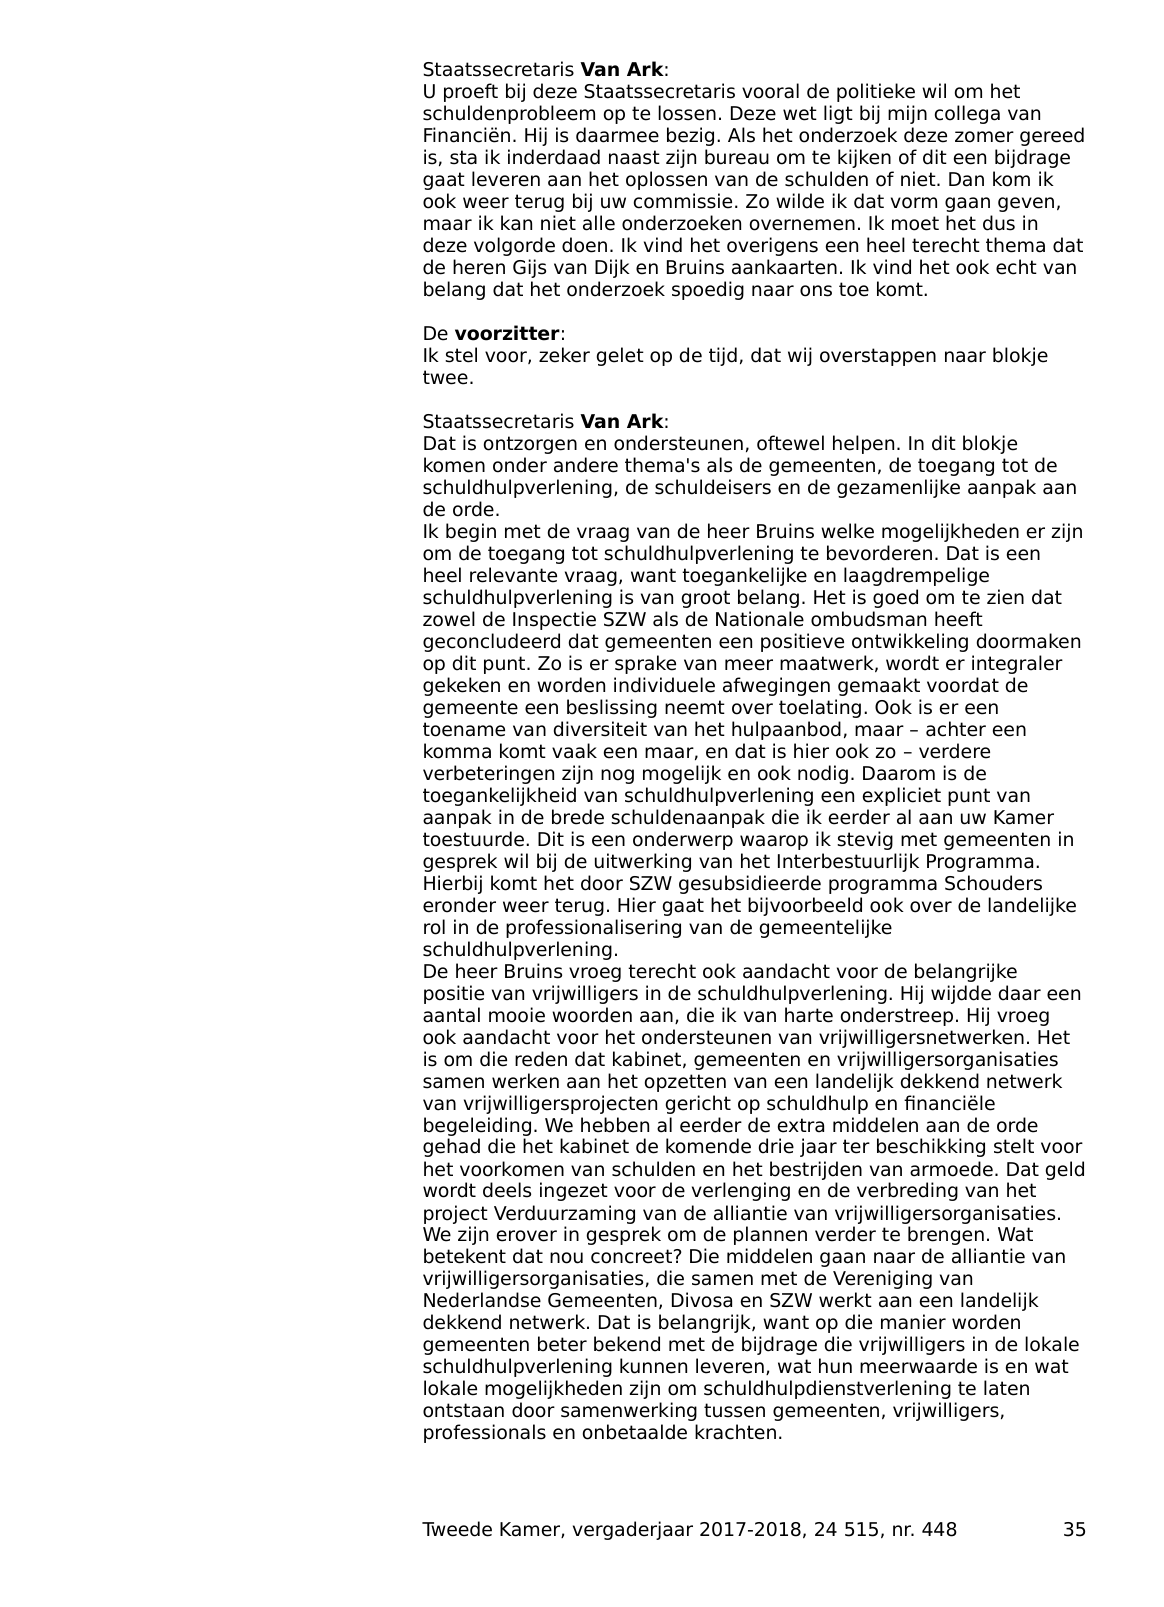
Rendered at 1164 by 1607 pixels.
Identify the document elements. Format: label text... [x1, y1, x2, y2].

text Staatssecretaris Van Ark: [422, 59, 1087, 81]
text Staatssecretaris Van Ark: [422, 411, 1087, 433]
text Ik begin met de vraag van de heer Bruins welke mogelijkheden er zijn om de toegang tot schuldhulpverlening te bevorderen. Dat is een heel relevante vraag, want toegankelijke en laagdrempelige schuldhulpverlening is van groot belang. Het is goed om te zien dat zowel de Inspectie SZW als de Nationale ombudsman heeft geconcludeerd dat gemeenten een positieve ontwikkeling doormaken op dit punt. Zo is er sprake van meer maatwerk, wordt er integraler gekeken en worden individuele afwegingen gemaakt voordat de gemeente een beslissing neemt over toelating. Ook is er een toename van diversiteit van het hulpaanbod, maar – achter een komma komt vaak een maar, en dat is hier ook zo – verdere verbeteringen zijn nog mogelijk en ook nodig. Daarom is de toegankelijkheid van schuldhulpverlening een expliciet punt van aanpak in de brede schuldenaanpak die ik eerder al aan uw Kamer toestuurde. Dit is een onderwerp waarop ik stevig met gemeenten in gesprek wil bij de uitwerking van het Interbestuurlijk Programma. Hierbij komt het door SZW gesubsidieerde programma Schouders eronder weer terug. Hier gaat het bijvoorbeeld ook over de landelijke rol in de professionalisering van de gemeentelijke schuldhulpverlening. [422, 521, 1087, 961]
text Dat is ontzorgen en ondersteunen, oftewel helpen. In dit blokje komen onder andere thema's als de gemeenten, de toegang tot de schuldhulpverlening, de schuldeisers en de gezamenlijke aanpak aan de orde. [422, 433, 1087, 521]
text De heer Bruins vroeg terecht ook aandacht voor de belangrijke positie van vrijwilligers in de schuldhulpverlening. Hij wijdde daar een aantal mooie woorden aan, die ik van harte onderstreep. Hij vroeg ook aandacht voor het ondersteunen van vrijwilligersnetwerken. Het is om die reden dat kabinet, gemeenten en vrijwilligersorganisaties samen werken aan het opzetten van een landelijk dekkend netwerk van vrijwilligersprojecten gericht op schuldhulp en financiële begeleiding. We hebben al eerder de extra middelen aan de orde gehad die het kabinet de komende drie jaar ter beschikking stelt voor het voorkomen van schulden en het bestrijden van armoede. Dat geld wordt deels ingezet voor de verlenging en de verbreding van het project Verduurzaming van de alliantie van vrijwilligersorganisaties. We zijn erover in gesprek om de plannen verder te brengen. Wat betekent dat nou concreet? Die middelen gaan naar de alliantie van vrijwilligersorganisaties, die samen met de Vereniging van Nederlandse Gemeenten, Divosa en SZW werkt aan een landelijk dekkend netwerk. Dat is belangrijk, want op die manier worden gemeenten beter bekend met de bijdrage die vrijwilligers in de lokale schuldhulpverlening kunnen leveren, wat hun meerwaarde is en wat lokale mogelijkheden zijn om schuldhulpdienstverlening te laten ontstaan door samenwerking tussen gemeenten, vrijwilligers, professionals en onbetaalde krachten. [422, 961, 1087, 1444]
text U proeft bij deze Staatssecretaris vooral de politieke wil om het schuldenprobleem op te lossen. Deze wet ligt bij mijn collega van Financiën. Hij is daarmee bezig. Als het onderzoek deze zomer gereed is, sta ik inderdaad naast zijn bureau om te kijken of dit een bijdrage gaat leveren aan het oplossen van de schulden of niet. Dan kom ik ook weer terug bij uw commissie. Zo wilde ik dat vorm gaan geven, maar ik kan niet alle onderzoeken overnemen. Ik moet het dus in deze volgorde doen. Ik vind het overigens een heel terecht thema dat de heren Gijs van Dijk en Bruins aankaarten. Ik vind het ook echt van belang dat het onderzoek spoedig naar ons toe komt. [422, 81, 1087, 301]
text De voorzitter: [422, 323, 1087, 345]
text Ik stel voor, zeker gelet op de tijd, dat wij overstappen naar blokje twee. [422, 345, 1087, 389]
